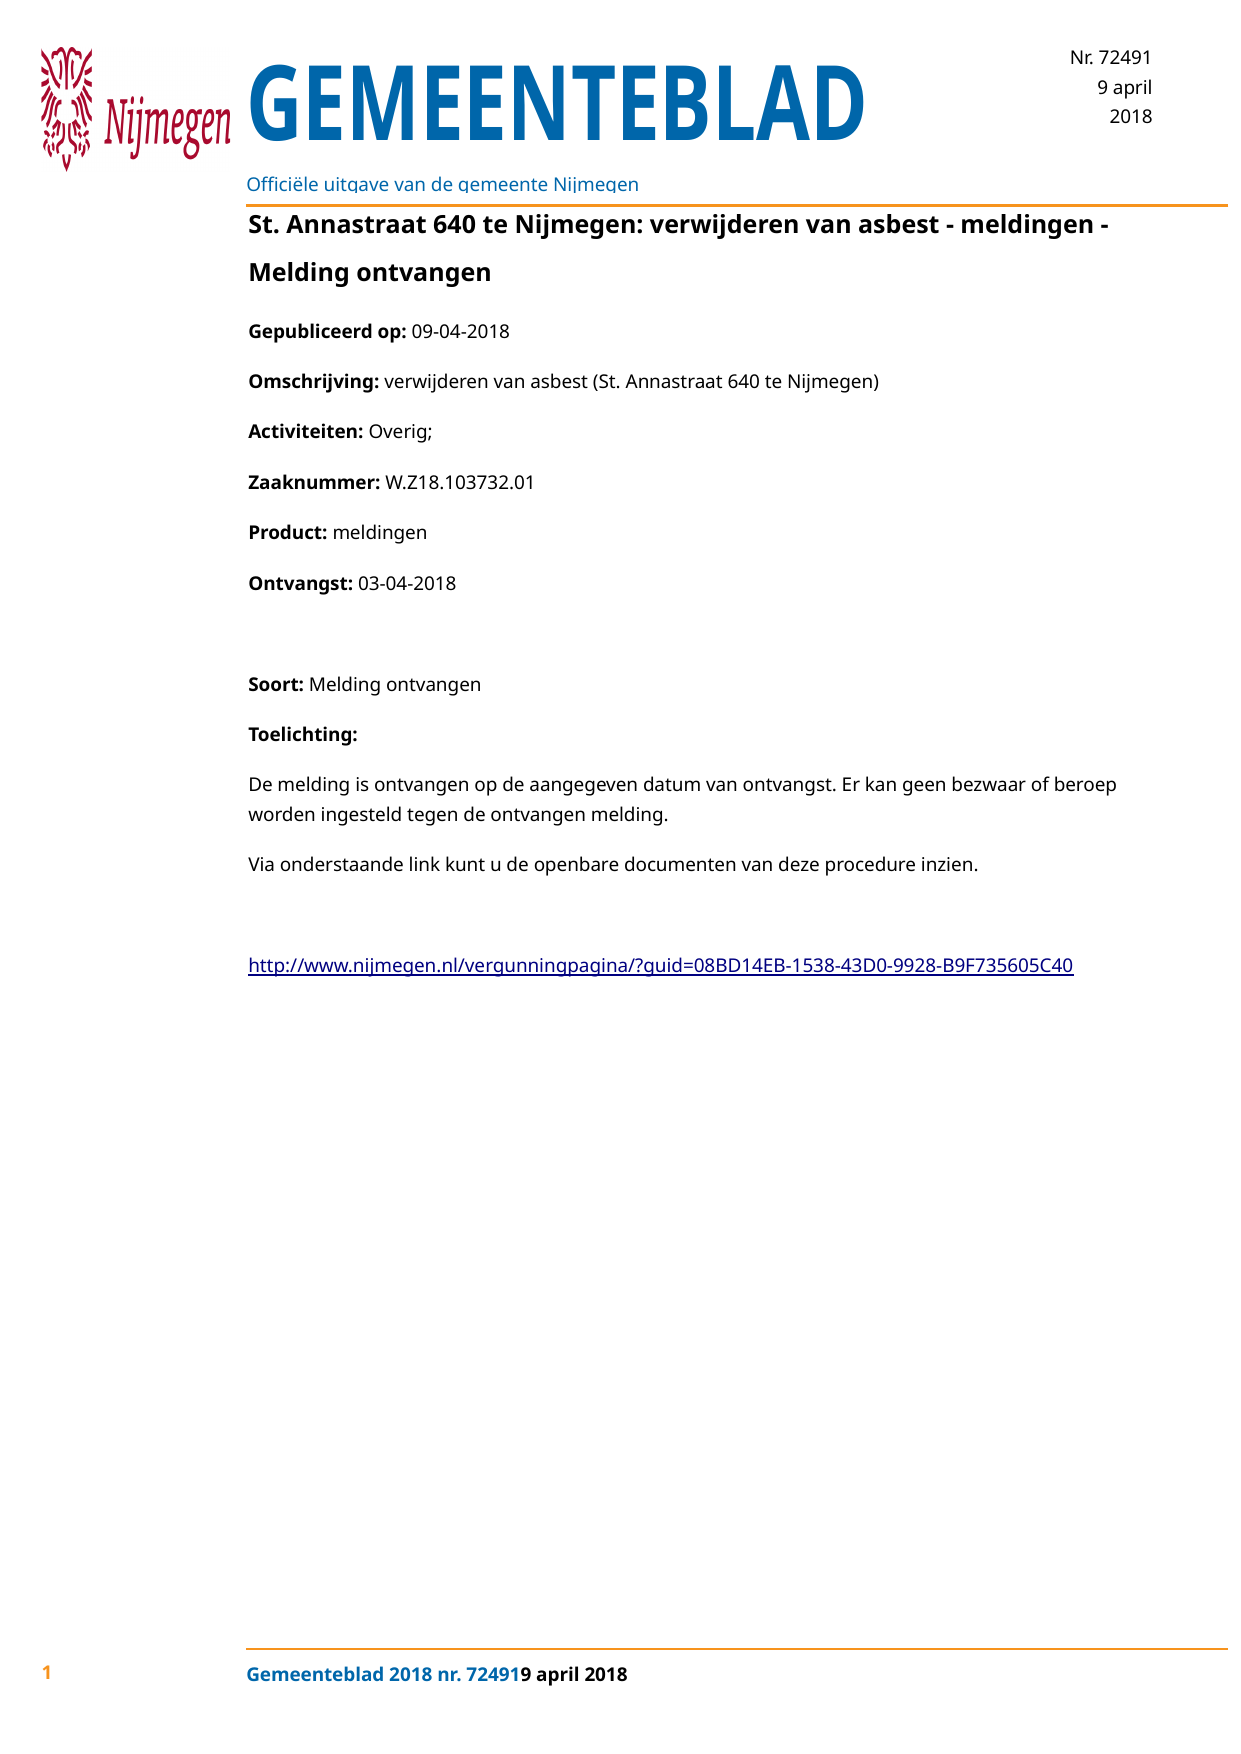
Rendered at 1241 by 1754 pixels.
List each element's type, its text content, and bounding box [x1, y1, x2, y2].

text Activiteiten: Overig; [248, 419, 1152, 444]
text Via onderstaande link kunt u de openbare documenten van deze procedure inzien. [248, 852, 1152, 877]
text Toelichting: [248, 721, 1152, 747]
text St. Annastraat 640 te Nijmegen: verwijderen van asbest - meldingen - Melding ontvangen [248, 207, 1152, 288]
text Gepubliceerd op: 09-04-2018 [248, 318, 1152, 344]
text Ontvangst: 03-04-2018 [248, 570, 1152, 596]
text Omschrijving: verwijderen van asbest (St. Annastraat 640 te Nijmegen) [248, 368, 1152, 394]
text De melding is ontvangen op de aangegeven datum van ontvangst. Er kan geen bezwaar of beroep worden ingesteld tegen de ontvangen melding. [248, 772, 1152, 827]
picture [41, 47, 231, 172]
text Soort: Melding ontvangen [248, 671, 1152, 697]
text Product: meldingen [248, 519, 1152, 545]
text Zaaknummer: W.Z18.103732.01 [248, 469, 1152, 495]
text http://www.nijmegen.nl/vergunningpagina/?guid=08BD14EB-1538-43D0-9928-B9F735605C40 [248, 952, 1152, 978]
